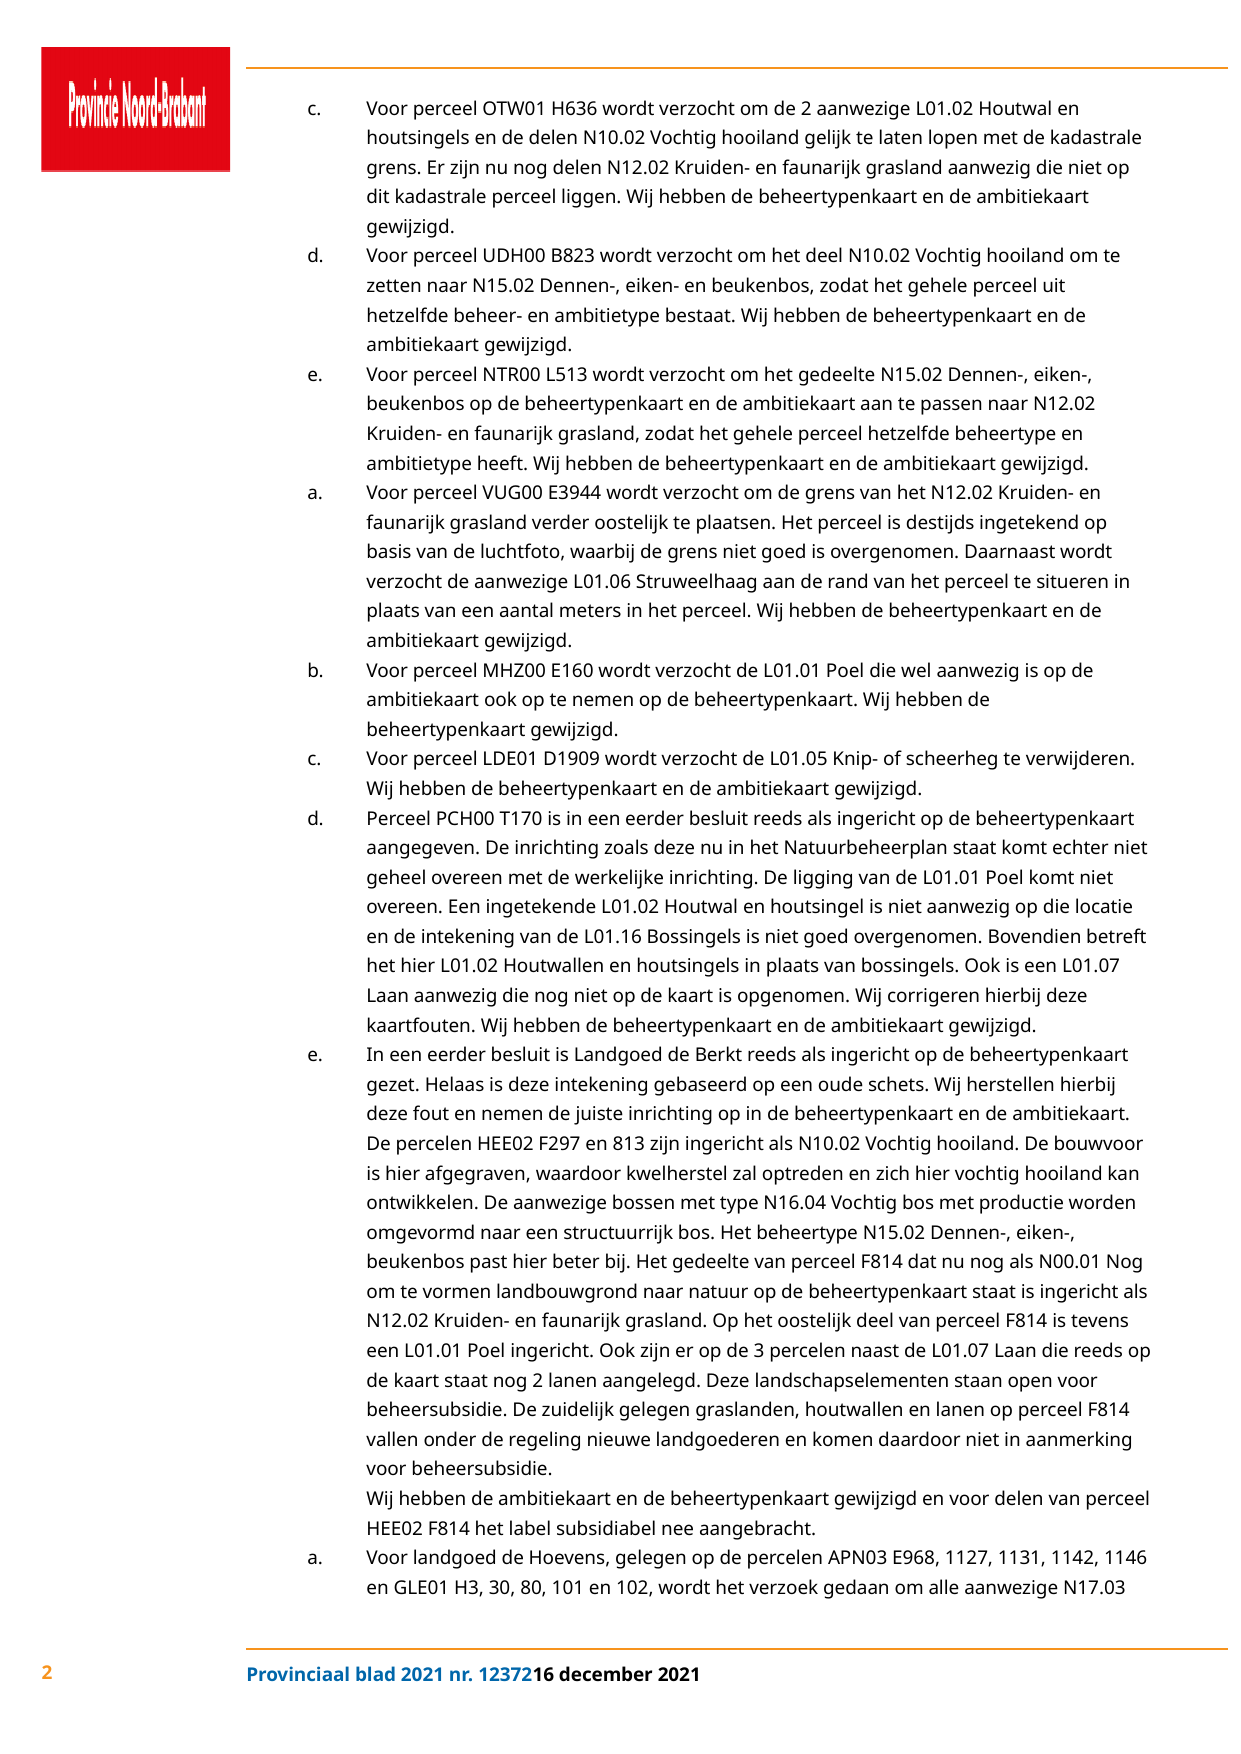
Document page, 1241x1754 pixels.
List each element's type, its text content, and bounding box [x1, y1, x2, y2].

list Voor perceel OTW01 H636 wordt verzocht om de 2 aanwezige L01.02 Houtwal en houtsingels en de delen N10.02 Vochtig hooiland gelijk te laten lopen met de kadastrale grens. Er zijn nu nog delen N12.02 Kruiden- en faunarijk grasland aanwezig die niet op dit kadastrale perceel liggen. Wij hebben de beheertypenkaart en de ambitiekaart gewijzigd. [307, 95, 1152, 239]
list Perceel PCH00 T170 is in een eerder besluit reeds als ingericht op de beheertypenkaart aangegeven. De inrichting zoals deze nu in het Natuurbeheerplan staat komt echter niet geheel overeen met de werkelijke inrichting. De ligging van de L01.01 Poel komt niet overeen. Een ingetekende L01.02 Houtwal en houtsingel is niet aanwezig op die locatie en de intekening van de L01.16 Bossingels is niet goed overgenomen. Bovendien betreft het hier L01.02 Houtwallen en houtsingels in plaats van bossingels. Ook is een L01.07 Laan aanwezig die nog niet op de kaart is opgenomen. Wij corrigeren hierbij deze kaartfouten. Wij hebben de beheertypenkaart en de ambitiekaart gewijzigd. [307, 805, 1152, 1038]
list Voor perceel MHZ00 E160 wordt verzocht de L01.01 Poel die wel aanwezig is op de ambitiekaart ook op te nemen op de beheertypenkaart. Wij hebben de beheertypenkaart gewijzigd. [307, 657, 1152, 742]
list Voor perceel NTR00 L513 wordt verzocht om het gedeelte N15.02 Dennen-, eiken-, beukenbos op de beheertypenkaart en de ambitiekaart aan te passen naar N12.02 Kruiden- en faunarijk grasland, zodat het gehele perceel hetzelfde beheertype en ambitietype heeft. Wij hebben de beheertypenkaart en de ambitiekaart gewijzigd. [307, 361, 1152, 476]
picture [41, 47, 231, 172]
list Voor perceel UDH00 B823 wordt verzocht om het deel N10.02 Vochtig hooiland om te zetten naar N15.02 Dennen-, eiken- en beukenbos, zodat het gehele perceel uit hetzelfde beheer- en ambitietype bestaat. Wij hebben de beheertypenkaart en de ambitiekaart gewijzigd. [307, 243, 1152, 357]
list Wij hebben de ambitiekaart en de beheertypenkaart gewijzigd en voor delen van perceel HEE02 F814 het label subsidiabel nee aangebracht. [307, 1485, 1152, 1541]
list Voor perceel VUG00 E3944 wordt verzocht om de grens van het N12.02 Kruiden- en faunarijk grasland verder oostelijk te plaatsen. Het perceel is destijds ingetekend op basis van de luchtfoto, waarbij de grens niet goed is overgenomen. Daarnaast wordt verzocht de aanwezige L01.06 Struweelhaag aan de rand van het perceel te situeren in plaats van een aantal meters in het perceel. Wij hebben de beheertypenkaart en de ambitiekaart gewijzigd. [307, 479, 1152, 653]
list Voor perceel LDE01 D1909 wordt verzocht de L01.05 Knip- of scheerheg te verwijderen. Wij hebben de beheertypenkaart en de ambitiekaart gewijzigd. [307, 746, 1152, 801]
list Voor landgoed de Hoevens, gelegen op de percelen APN03 E968, 1127, 1131, 1142, 1146 en GLE01 H3, 30, 80, 101 en 102, wordt het verzoek gedaan om alle aanwezige N17.03 [307, 1544, 1152, 1600]
list In een eerder besluit is Landgoed de Berkt reeds als ingericht op de beheertypenkaart gezet. Helaas is deze intekening gebaseerd op een oude schets. Wij herstellen hierbij deze fout en nemen de juiste inrichting op in de beheertypenkaart en de ambitiekaart. De percelen HEE02 F297 en 813 zijn ingericht als N10.02 Vochtig hooiland. De bouwvoor is hier afgegraven, waardoor kwelherstel zal optreden en zich hier vochtig hooiland kan ontwikkelen. De aanwezige bossen met type N16.04 Vochtig bos met productie worden omgevormd naar een structuurrijk bos. Het beheertype N15.02 Dennen-, eiken-, beukenbos past hier beter bij. Het gedeelte van perceel F814 dat nu nog als N00.01 Nog om te vormen landbouwgrond naar natuur op de beheertypenkaart staat is ingericht als N12.02 Kruiden- en faunarijk grasland. Op het oostelijk deel van perceel F814 is tevens een L01.01 Poel ingericht. Ook zijn er op de 3 percelen naast de L01.07 Laan die reeds op de kaart staat nog 2 lanen aangelegd. Deze landschapselementen staan open voor beheersubsidie. De zuidelijk gelegen graslanden, houtwallen en lanen op perceel F814 vallen onder de regeling nieuwe landgoederen en komen daardoor niet in aanmerking voor beheersubsidie. [307, 1041, 1152, 1481]
